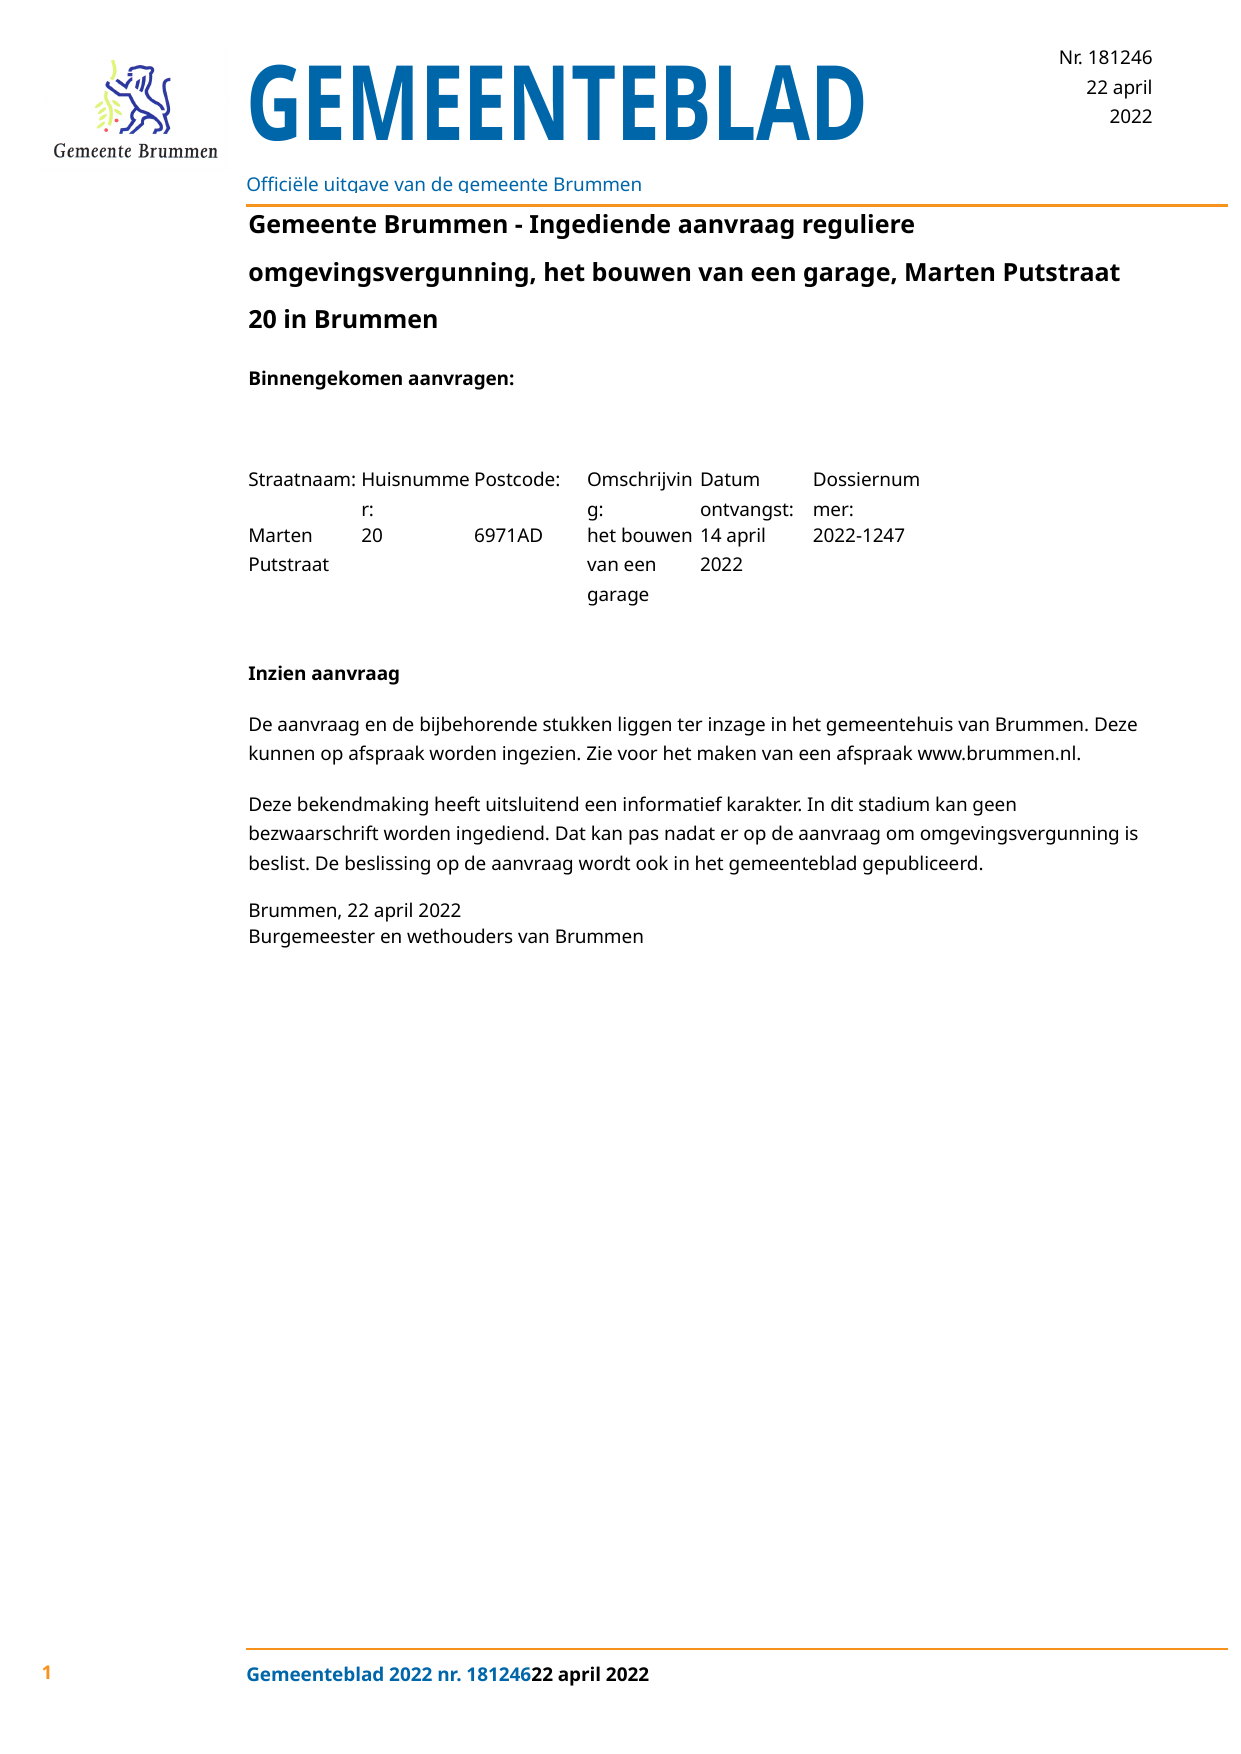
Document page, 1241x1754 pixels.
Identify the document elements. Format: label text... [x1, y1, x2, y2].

table_header Datum ontvangst: [700, 466, 813, 522]
text De aanvraag en de bijbehorende stukken liggen ter inzage in het gemeentehuis van Brummen. Deze kunnen op afspraak worden ingezien. Zie voor het maken van een afspraak www.brummen.nl. [248, 711, 1152, 766]
picture [41, 47, 231, 172]
table_header [926, 466, 1038, 522]
table_header [1039, 466, 1152, 522]
table_cell 14 april 2022 [700, 522, 813, 607]
text Brummen, 22 april 2022 [248, 898, 1152, 923]
table_cell [1039, 522, 1152, 607]
table_header Huisnummer: [361, 466, 474, 522]
table_cell 2022-1247 [813, 522, 926, 607]
table_cell 6971AD [474, 522, 587, 607]
table_header Dossiernummer: [813, 466, 926, 522]
table_cell 20 [361, 522, 474, 607]
text Burgemeester en wethouders van Brummen [248, 923, 1152, 949]
table_cell het bouwen van een garage [587, 522, 700, 607]
text Gemeente Brummen - Ingediende aanvraag reguliere omgevingsvergunning, het bouwen van een garage, Marten Putstraat 20 in Brummen [248, 207, 1152, 336]
table_header Straatnaam: [248, 466, 361, 522]
table_header Omschrijving: [587, 466, 700, 522]
text Deze bekendmaking heeft uitsluitend een informatief karakter. In dit stadium kan geen bezwaarschrift worden ingediend. Dat kan pas nadat er op de aanvraag om omgevingsvergunning is beslist. De beslissing op de aanvraag wordt ook in het gemeenteblad gepubliceerd. [248, 791, 1152, 876]
table_cell Marten Putstraat [248, 522, 361, 607]
table_header Postcode: [474, 466, 587, 522]
text Binnengekomen aanvragen: [248, 366, 1152, 391]
table_cell [926, 522, 1038, 607]
text Inzien aanvraag [248, 660, 1152, 686]
